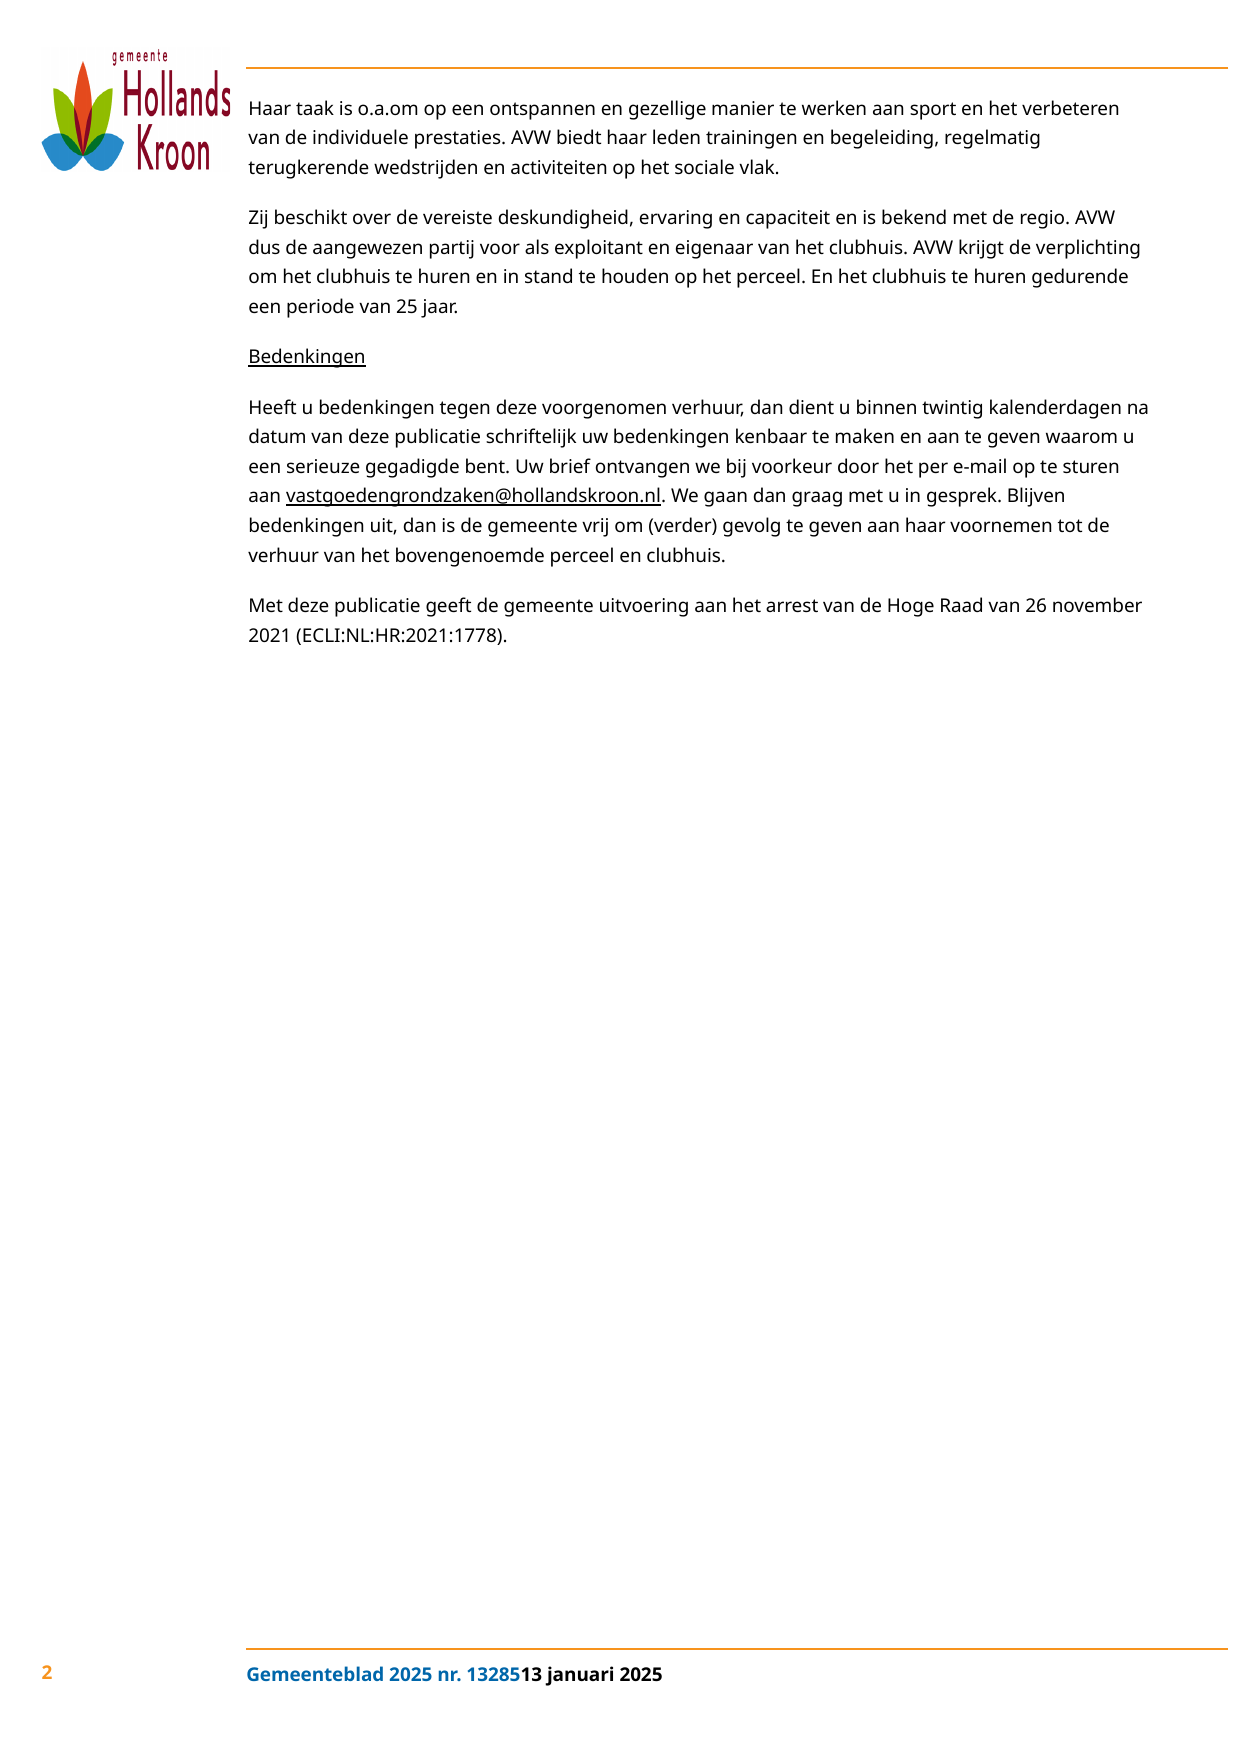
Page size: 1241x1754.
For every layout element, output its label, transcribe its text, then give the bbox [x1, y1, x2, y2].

text Haar taak is o.a.om op een ontspannen en gezellige manier te werken aan sport en het verbeteren van de individuele prestaties. AVW biedt haar leden trainingen en begeleiding, regelmatig terugkerende wedstrijden en activiteiten op het sociale vlak. [248, 95, 1152, 180]
picture [41, 47, 231, 172]
text Zij beschikt over de vereiste deskundigheid, ervaring en capaciteit en is bekend met de regio. AVW dus de aangewezen partij voor als exploitant en eigenaar van het clubhuis. AVW krijgt de verplichting om het clubhuis te huren en in stand te houden op het perceel. En het clubhuis te huren gedurende een periode van 25 jaar. [248, 204, 1152, 319]
text Bedenkingen [248, 343, 1152, 369]
text Met deze publicatie geeft de gemeente uitvoering aan het arrest van de Hoge Raad van 26 november 2021 (ECLI:NL:HR:2021:1778). [248, 592, 1152, 648]
text Heeft u bedenkingen tegen deze voorgenomen verhuur, dan dient u binnen twintig kalenderdagen na datum van deze publicatie schriftelijk uw bedenkingen kenbaar te maken en aan te geven waarom u een serieuze gegadigde bent. Uw brief ontvangen we bij voorkeur door het per e-mail op te sturen aan vastgoedengrondzaken@hollandskroon.nl. We gaan dan graag met u in gesprek. Blijven bedenkingen uit, dan is de gemeente vrij om (verder) gevolg te geven aan haar voornemen tot de verhuur van het bovengenoemde perceel en clubhuis. [248, 394, 1152, 568]
